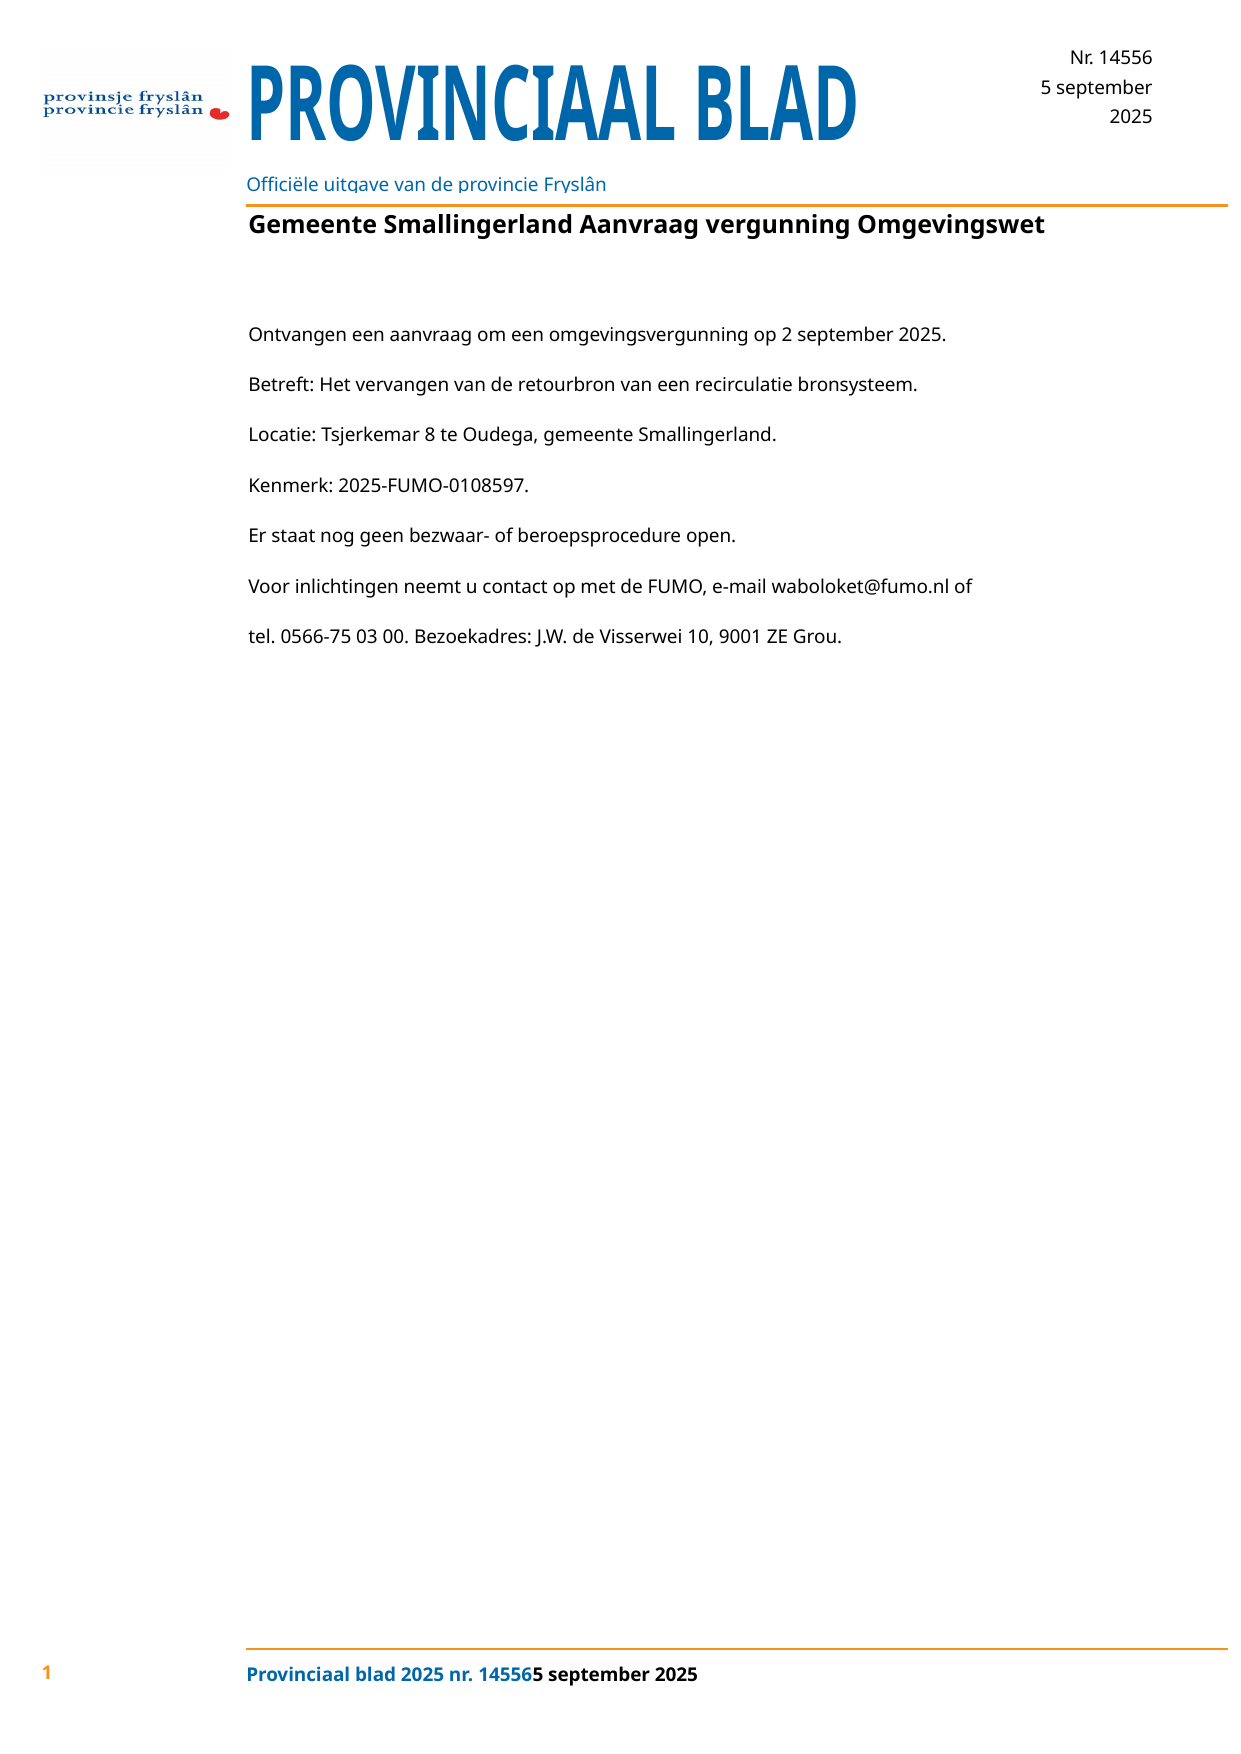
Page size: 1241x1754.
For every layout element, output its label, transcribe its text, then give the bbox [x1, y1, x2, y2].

text Kenmerk: 2025-FUMO-0108597. [248, 472, 1152, 498]
text Voor inlichtingen neemt u contact op met de FUMO, e-mail waboloket@fumo.nl of [248, 573, 1152, 598]
text Locatie: Tsjerkemar 8 te Oudega, gemeente Smallingerland. [248, 422, 1152, 447]
text tel. 0566-75 03 00. Bezoekadres: J.W. de Visserwei 10, 9001 ZE Grou. [248, 623, 1152, 649]
picture [41, 47, 231, 172]
text Gemeente Smallingerland Aanvraag vergunning Omgevingswet [248, 207, 1152, 241]
text Betreft: Het vervangen van de retourbron van een recirculatie bronsysteem. [248, 371, 1152, 397]
text Er staat nog geen bezwaar- of beroepsprocedure open. [248, 522, 1152, 548]
text Ontvangen een aanvraag om een omgevingsvergunning op 2 september 2025. [248, 321, 1152, 346]
